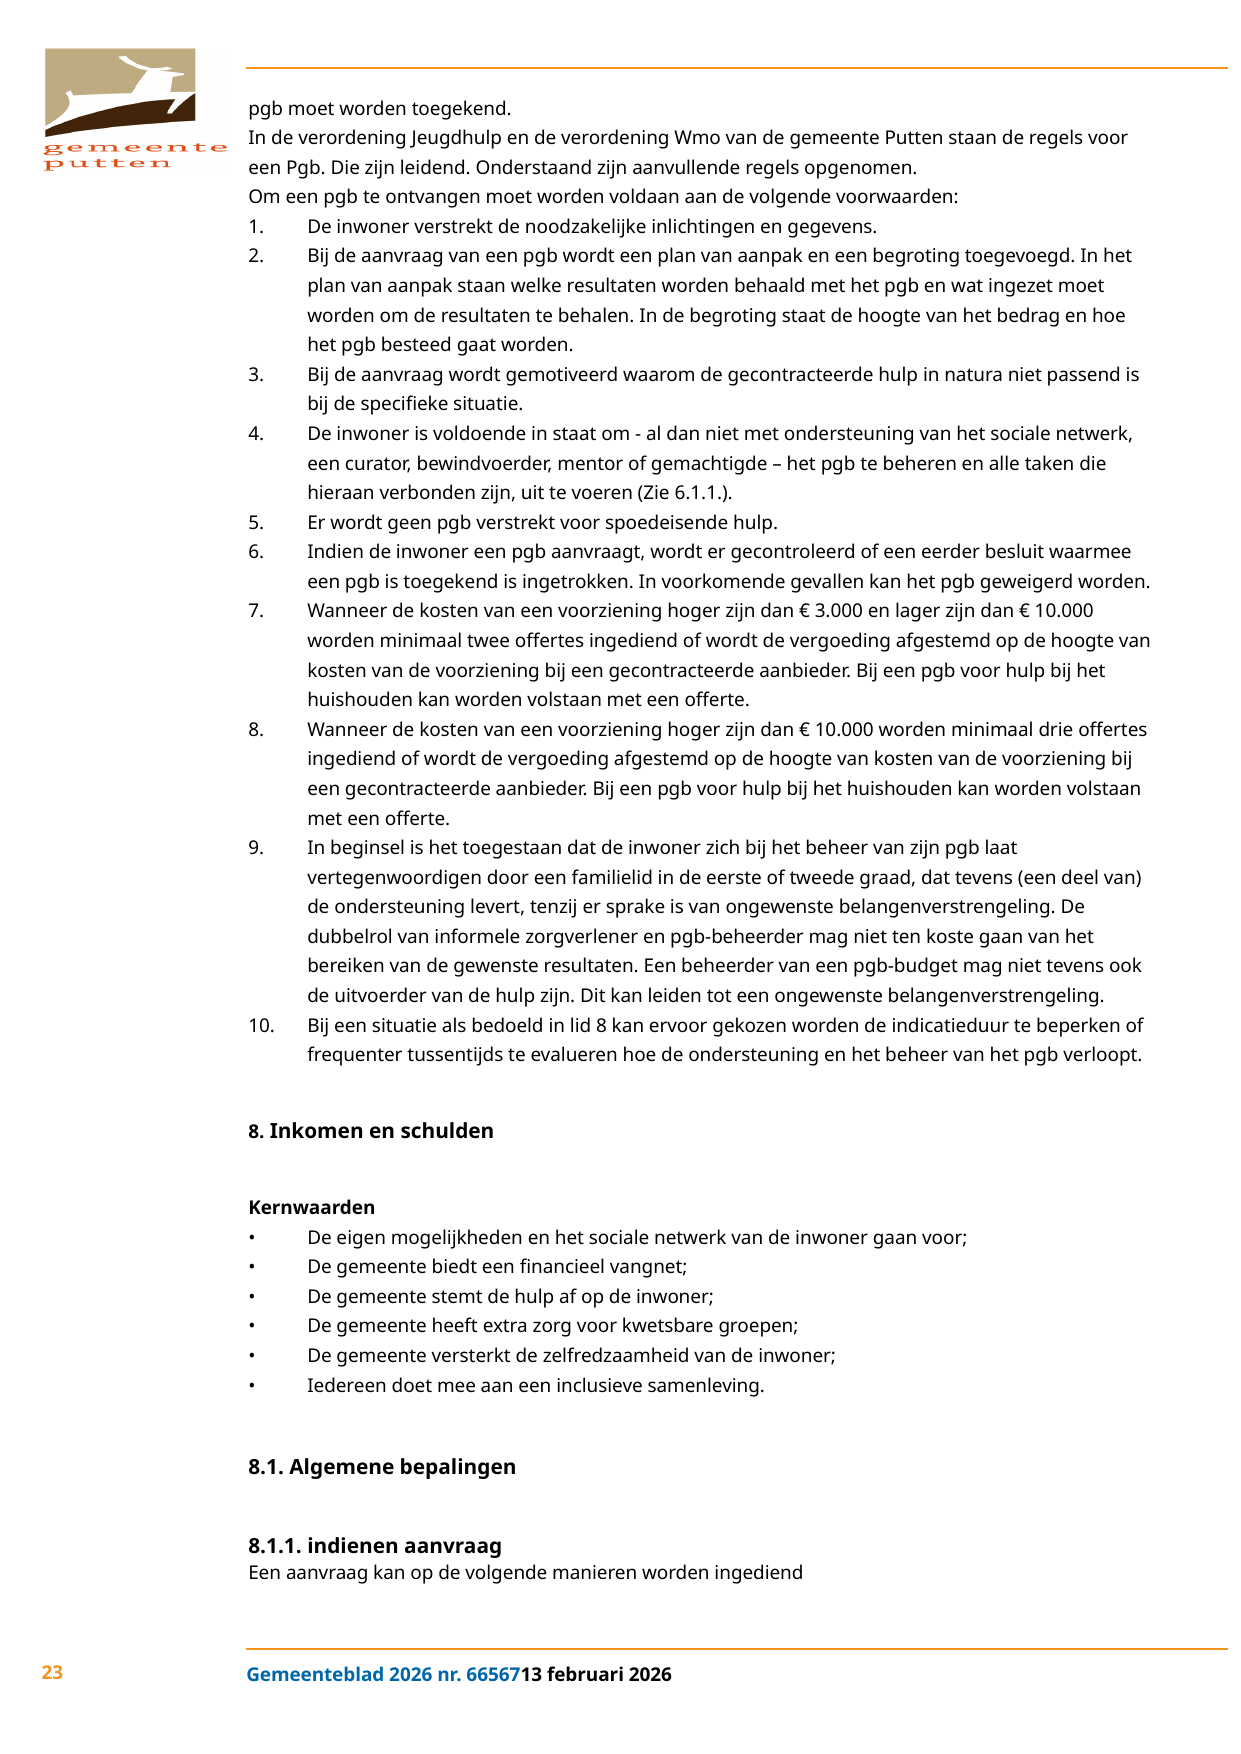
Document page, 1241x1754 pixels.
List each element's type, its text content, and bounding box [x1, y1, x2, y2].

list De gemeente heeft extra zorg voor kwetsbare groepen; [248, 1313, 1152, 1338]
list De gemeente biedt een financieel vangnet; [248, 1253, 1152, 1279]
list Wanneer de kosten van een voorziening hoger zijn dan € 3.000 en lager zijn dan € 10.000 worden minimaal twee offertes ingediend of wordt de vergoeding afgestemd op de hoogte van kosten van de voorziening bij een gecontracteerde aanbieder. Bij een pgb voor hulp bij het huishouden kan worden volstaan met een offerte. [248, 598, 1152, 712]
list Er wordt geen pgb verstrekt voor spoedeisende hulp. [248, 509, 1152, 535]
text Een aanvraag kan op de volgende manieren worden ingediend [248, 1559, 1152, 1585]
list Wanneer de kosten van een voorziening hoger zijn dan € 10.000 worden minimaal drie offertes ingediend of wordt de vergoeding afgestemd op de hoogte van kosten van de voorziening bij een gecontracteerde aanbieder. Bij een pgb voor hulp bij het huishouden kan worden volstaan met een offerte. [248, 716, 1152, 831]
text Om een pgb te ontvangen moet worden voldaan aan de volgende voorwaarden: [248, 183, 1152, 209]
list De gemeente versterkt de zelfredzaamheid van de inwoner; [248, 1342, 1152, 1368]
list De eigen mogelijkheden en het sociale netwerk van de inwoner gaan voor; [248, 1224, 1152, 1250]
list De inwoner verstrekt de noodzakelijke inlichtingen en gegevens. [248, 213, 1152, 239]
list De inwoner is voldoende in staat om - al dan niet met ondersteuning van het sociale netwerk, een curator, bewindvoerder, mentor of gemachtigde – het pgb te beheren en alle taken die hieraan verbonden zijn, uit te voeren (Zie 6.1.1.). [248, 420, 1152, 505]
text 8.1. Algemene bepalingen [248, 1452, 1152, 1480]
text In de verordening Jeugdhulp en de verordening Wmo van de gemeente Putten staan de regels voor een Pgb. Die zijn leidend. Onderstaand zijn aanvullende regels opgenomen. [248, 124, 1152, 180]
list Bij de aanvraag wordt gemotiveerd waarom de gecontracteerde hulp in natura niet passend is bij de specifieke situatie. [248, 361, 1152, 416]
list Bij een situatie als bedoeld in lid 8 kan ervoor gekozen worden de indicatieduur te beperken of frequenter tussentijds te evalueren hoe de ondersteuning en het beheer van het pgb verloopt. [248, 1012, 1152, 1067]
list De gemeente stemt de hulp af op de inwoner; [248, 1283, 1152, 1309]
picture [41, 47, 231, 172]
text 8. Inkomen en schulden [248, 1117, 1152, 1145]
text 8.1.1. indienen aanvraag [248, 1531, 1152, 1559]
text pgb moet worden toegekend. [248, 95, 1152, 121]
text Kernwaarden [248, 1194, 1152, 1220]
list Iedereen doet mee aan een inclusieve samenleving. [248, 1372, 1152, 1398]
list Indien de inwoner een pgb aanvraagt, wordt er gecontroleerd of een eerder besluit waarmee een pgb is toegekend is ingetrokken. In voorkomende gevallen kan het pgb geweigerd worden. [248, 538, 1152, 594]
list Bij de aanvraag van een pgb wordt een plan van aanpak en een begroting toegevoegd. In het plan van aanpak staan welke resultaten worden behaald met het pgb en wat ingezet moet worden om de resultaten te behalen. In de begroting staat de hoogte van het bedrag en hoe het pgb besteed gaat worden. [248, 243, 1152, 357]
list In beginsel is het toegestaan dat de inwoner zich bij het beheer van zijn pgb laat vertegenwoordigen door een familielid in de eerste of tweede graad, dat tevens (een deel van) de ondersteuning levert, tenzij er sprake is van ongewenste belangenverstrengeling. De dubbelrol van informele zorgverlener en pgb-beheerder mag niet ten koste gaan van het bereiken van de gewenste resultaten. Een beheerder van een pgb-budget mag niet tevens ook de uitvoerder van de hulp zijn. Dit kan leiden tot een ongewenste belangenverstrengeling. [248, 834, 1152, 1008]
